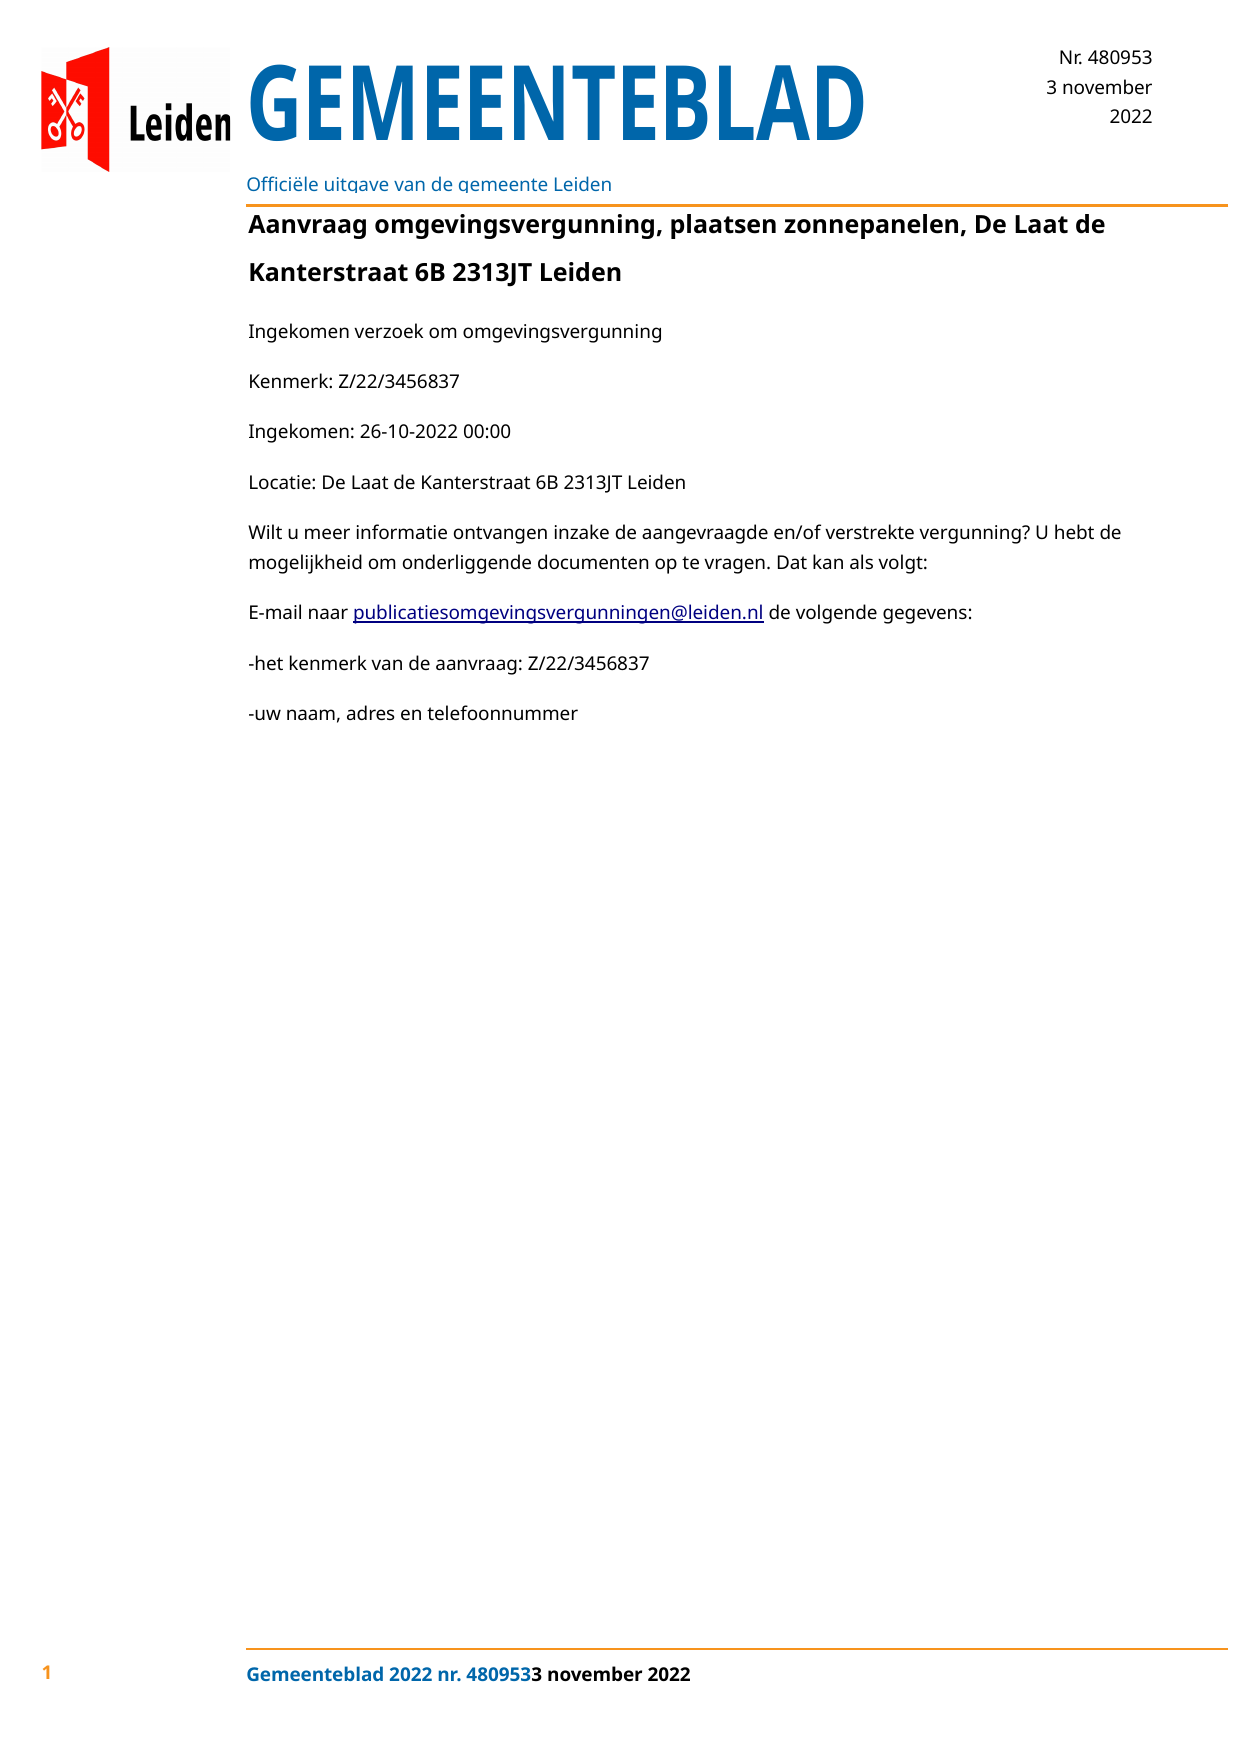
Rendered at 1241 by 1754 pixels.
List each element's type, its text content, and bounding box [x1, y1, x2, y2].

text E-mail naar publicatiesomgevingsvergunningen@leiden.nl de volgende gegevens: [248, 599, 1152, 625]
text -uw naam, adres en telefoonnummer [248, 700, 1152, 726]
text Aanvraag omgevingsvergunning, plaatsen zonnepanelen, De Laat de Kanterstraat 6B 2313JT Leiden [248, 207, 1152, 288]
text Kenmerk: Z/22/3456837 [248, 368, 1152, 394]
text Ingekomen verzoek om omgevingsvergunning [248, 318, 1152, 344]
text Ingekomen: 26-10-2022 00:00 [248, 419, 1152, 444]
text Wilt u meer informatie ontvangen inzake de aangevraagde en/of verstrekte vergunning? U hebt de mogelijkheid om onderliggende documenten op te vragen. Dat kan als volgt: [248, 519, 1152, 575]
picture [41, 47, 231, 172]
text Locatie: De Laat de Kanterstraat 6B 2313JT Leiden [248, 469, 1152, 495]
text -het kenmerk van de aanvraag: Z/22/3456837 [248, 650, 1152, 676]
